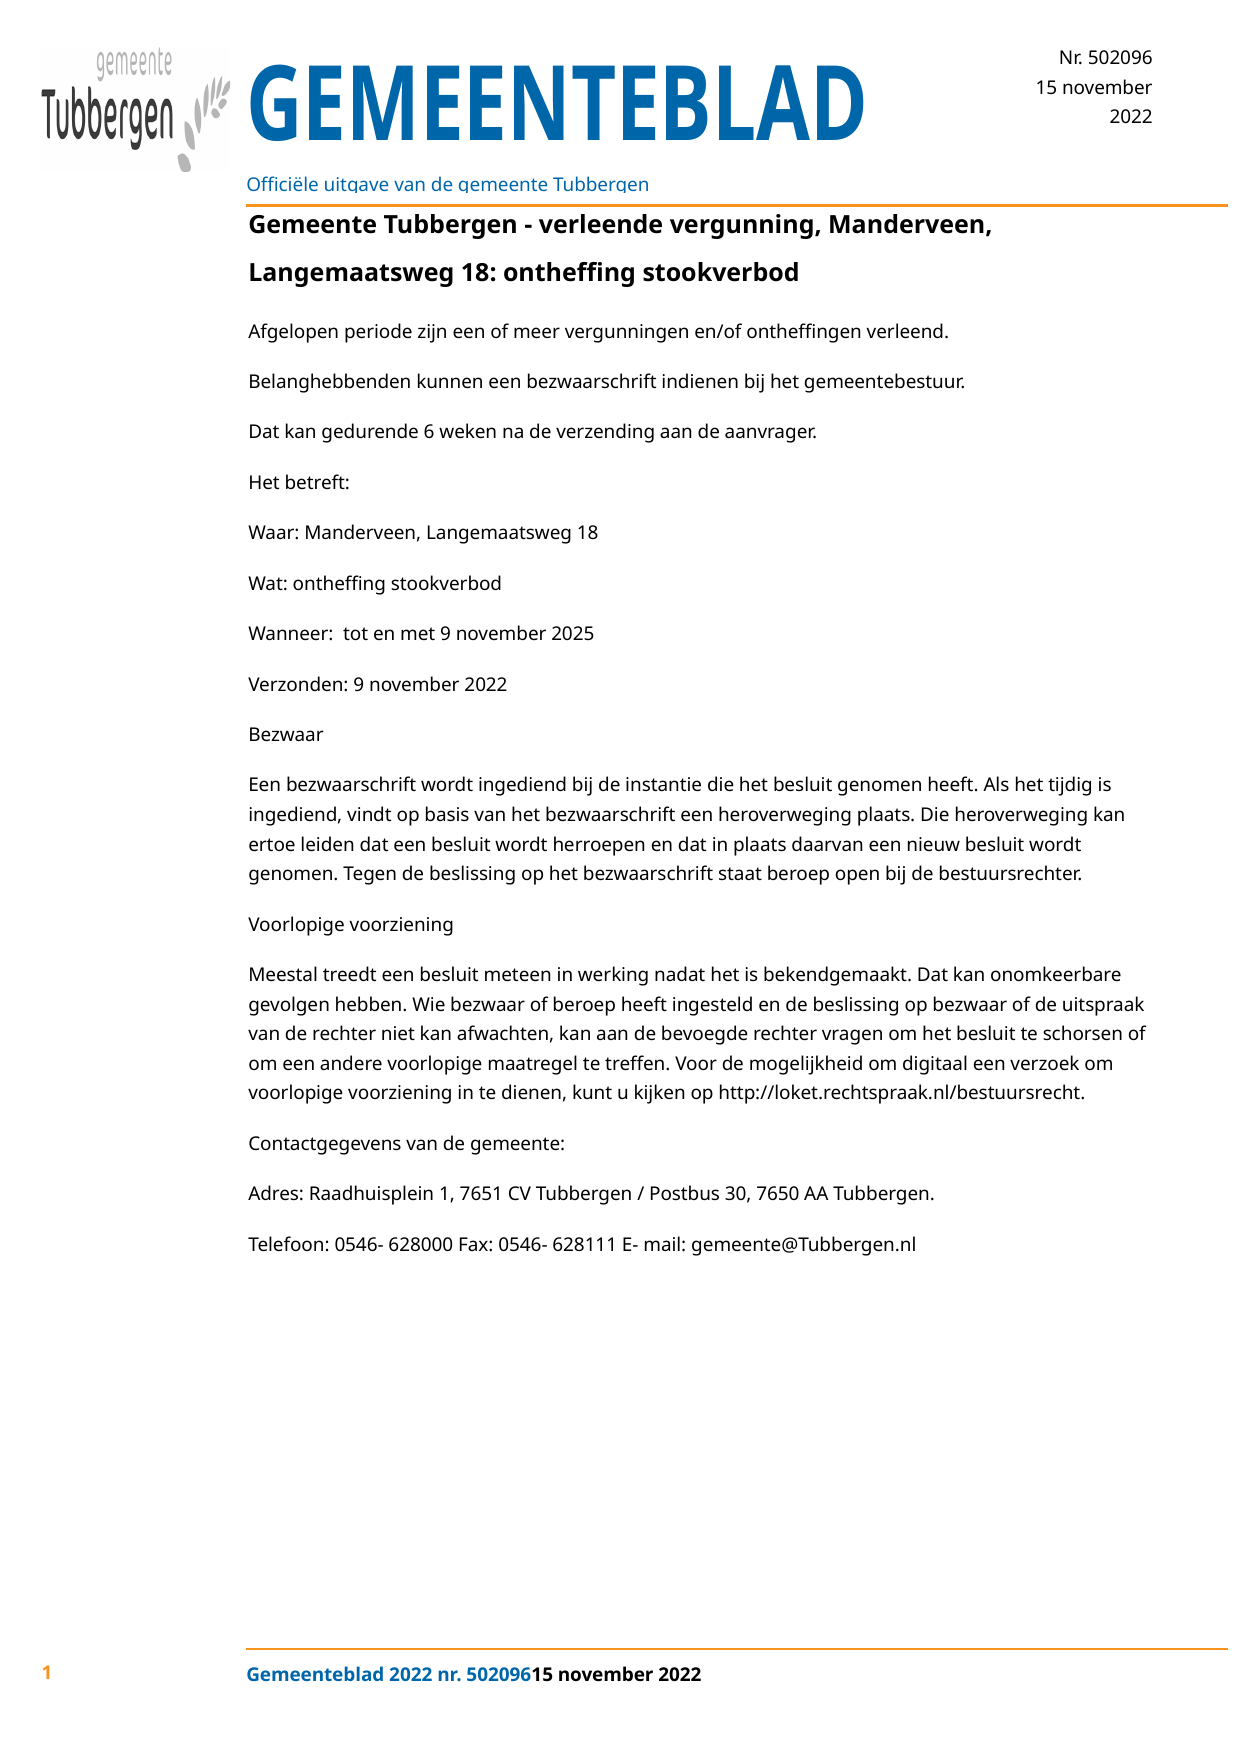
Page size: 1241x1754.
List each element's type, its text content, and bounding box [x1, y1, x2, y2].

text Bezwaar [248, 721, 1152, 747]
text Wanneer: tot en met 9 november 2025 [248, 620, 1152, 646]
text Afgelopen periode zijn een of meer vergunningen en/of ontheffingen verleend. [248, 318, 1152, 344]
text Wat: ontheffing stookverbod [248, 570, 1152, 596]
text Meestal treedt een besluit meteen in werking nadat het is bekendgemaakt. Dat kan onomkeerbare gevolgen hebben. Wie bezwaar of beroep heeft ingesteld en de beslissing op bezwaar of de uitspraak van de rechter niet kan afwachten, kan aan de bevoegde rechter vragen om het besluit te schorsen of om een andere voorlopige maatregel te treffen. Voor de mogelijkheid om digitaal een verzoek om voorlopige voorziening in te dienen, kunt u kijken op http://loket.rechtspraak.nl/bestuursrecht. [248, 961, 1152, 1105]
text Belanghebbenden kunnen een bezwaarschrift indienen bij het gemeentebestuur. [248, 368, 1152, 394]
text Dat kan gedurende 6 weken na de verzending aan de aanvrager. [248, 419, 1152, 444]
text Telefoon: 0546- 628000 Fax: 0546- 628111 E- mail: gemeente@Tubbergen.nl [248, 1231, 1152, 1257]
text Contactgegevens van de gemeente: [248, 1130, 1152, 1156]
text Verzonden: 9 november 2022 [248, 671, 1152, 697]
text Het betreft: [248, 469, 1152, 495]
text Voorlopige voorziening [248, 911, 1152, 937]
picture [41, 47, 231, 172]
text Adres: Raadhuisplein 1, 7651 CV Tubbergen / Postbus 30, 7650 AA Tubbergen. [248, 1180, 1152, 1206]
text Een bezwaarschrift wordt ingediend bij de instantie die het besluit genomen heeft. Als het tijdig is ingediend, vindt op basis van het bezwaarschrift een heroverweging plaats. Die heroverweging kan ertoe leiden dat een besluit wordt herroepen en dat in plaats daarvan een nieuw besluit wordt genomen. Tegen de beslissing op het bezwaarschrift staat beroep open bij de bestuursrechter. [248, 772, 1152, 886]
text Waar: Manderveen, Langemaatsweg 18 [248, 519, 1152, 545]
text Gemeente Tubbergen - verleende vergunning, Manderveen, Langemaatsweg 18: ontheffing stookverbod [248, 207, 1152, 288]
